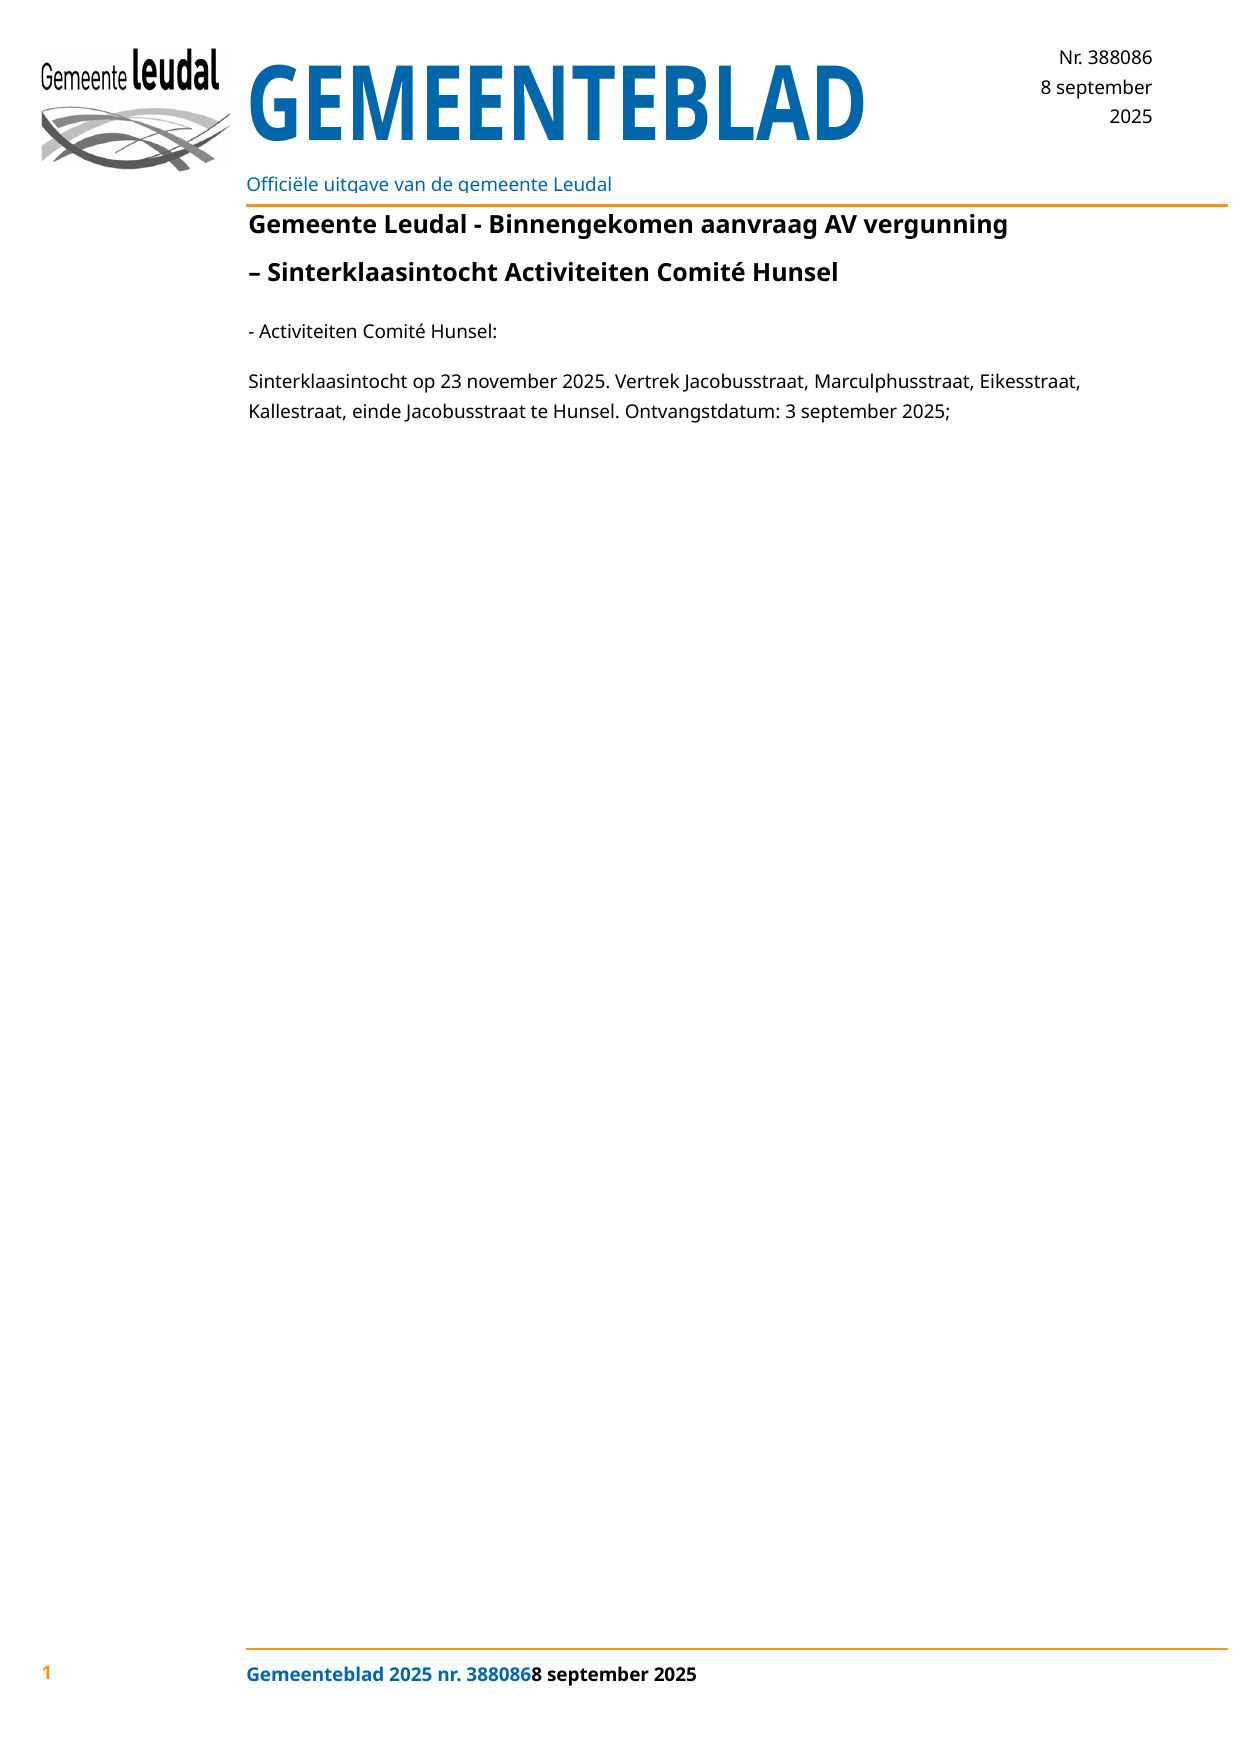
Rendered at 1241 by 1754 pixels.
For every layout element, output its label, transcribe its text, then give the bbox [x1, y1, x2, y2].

text Sinterklaasintocht op 23 november 2025. Vertrek Jacobusstraat, Marculphusstraat, Eikesstraat, Kallestraat, einde Jacobusstraat te Hunsel. Ontvangstdatum: 3 september 2025; [248, 368, 1152, 424]
text - Activiteiten Comité Hunsel: [248, 318, 1152, 344]
text Gemeente Leudal - Binnengekomen aanvraag AV vergunning – Sinterklaasintocht Activiteiten Comité Hunsel [248, 207, 1152, 288]
picture [41, 47, 231, 172]
